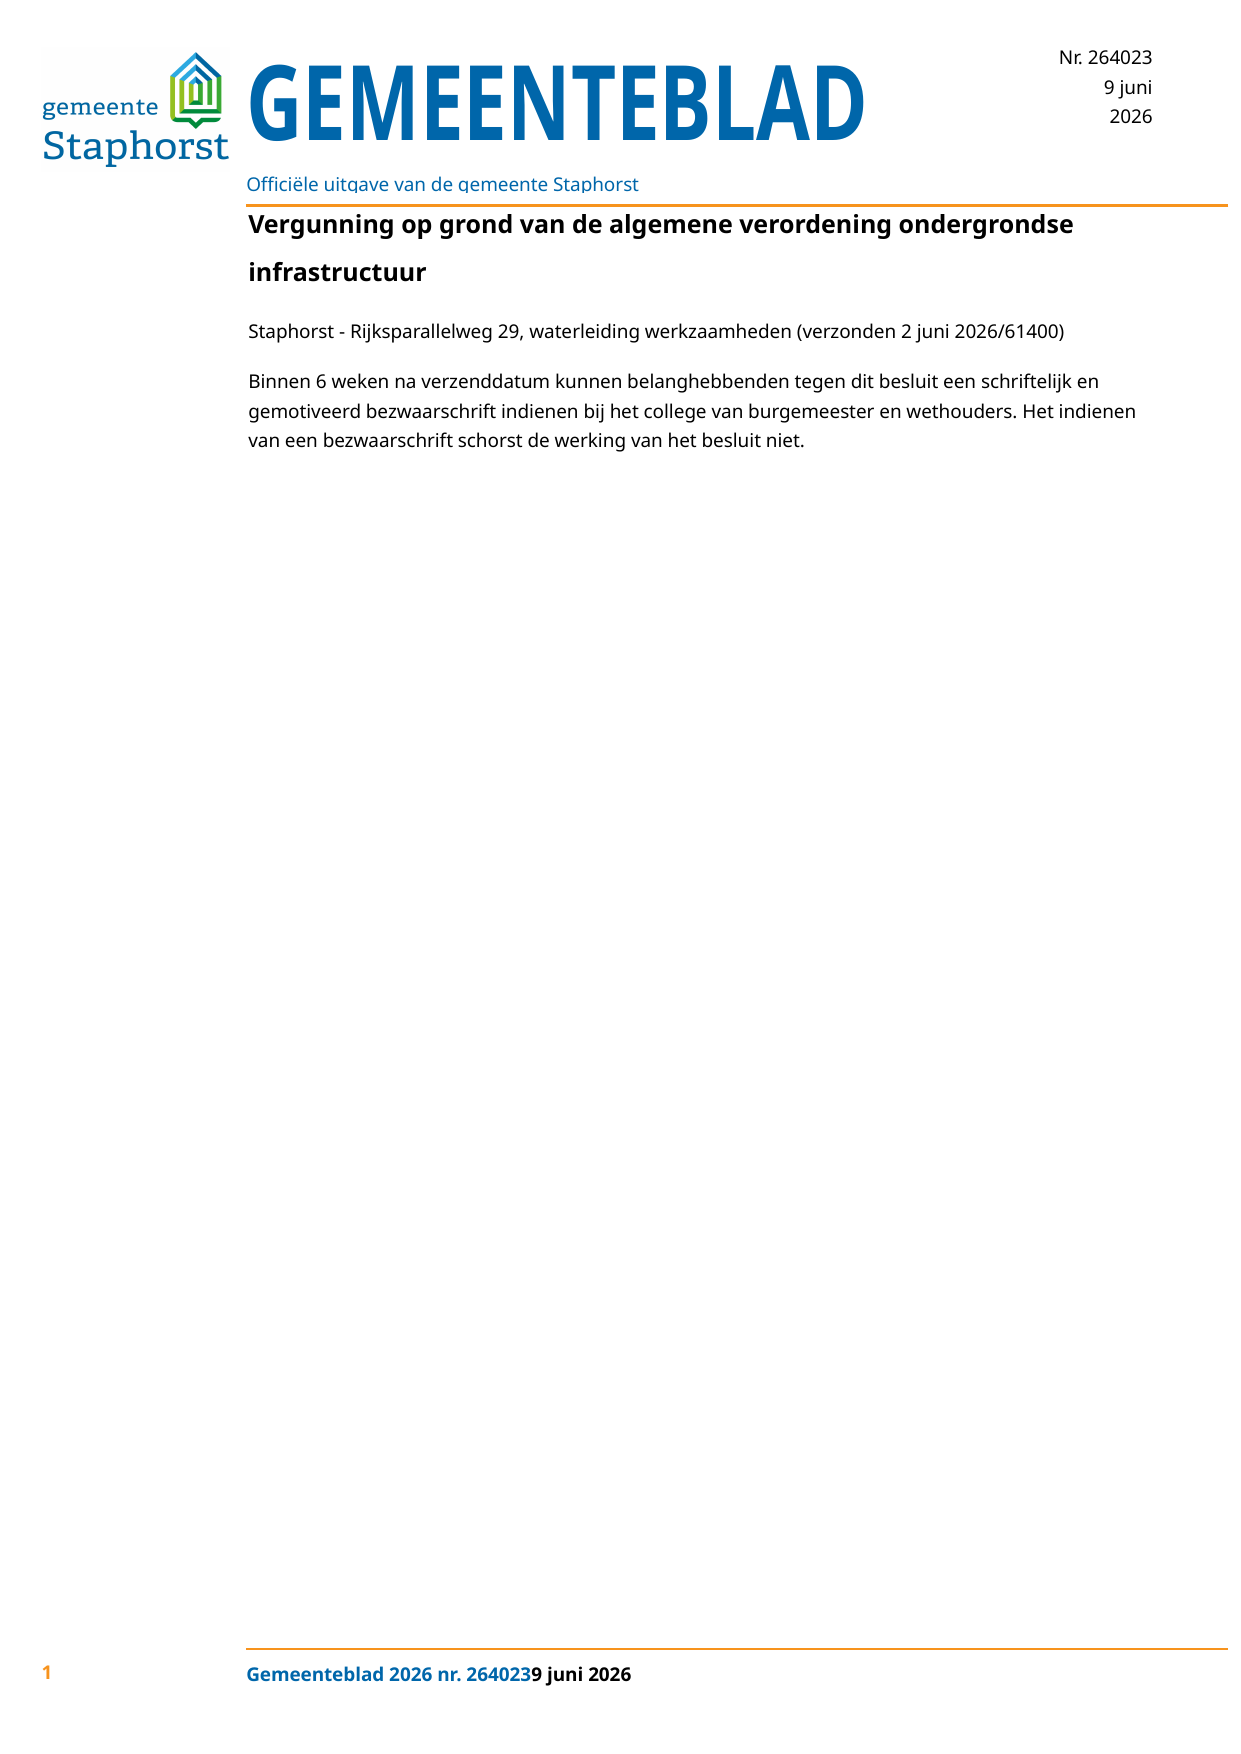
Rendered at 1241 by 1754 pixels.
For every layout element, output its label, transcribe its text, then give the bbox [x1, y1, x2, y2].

text Vergunning op grond van de algemene verordening ondergrondse infrastructuur [248, 207, 1152, 288]
text Binnen 6 weken na verzenddatum kunnen belanghebbenden tegen dit besluit een schriftelijk en gemotiveerd bezwaarschrift indienen bij het college van burgemeester en wethouders. Het indienen van een bezwaarschrift schorst de werking van het besluit niet. [248, 368, 1152, 453]
picture [41, 47, 231, 172]
text Staphorst - Rijksparallelweg 29, waterleiding werkzaamheden (verzonden 2 juni 2026/61400) [248, 318, 1152, 344]
